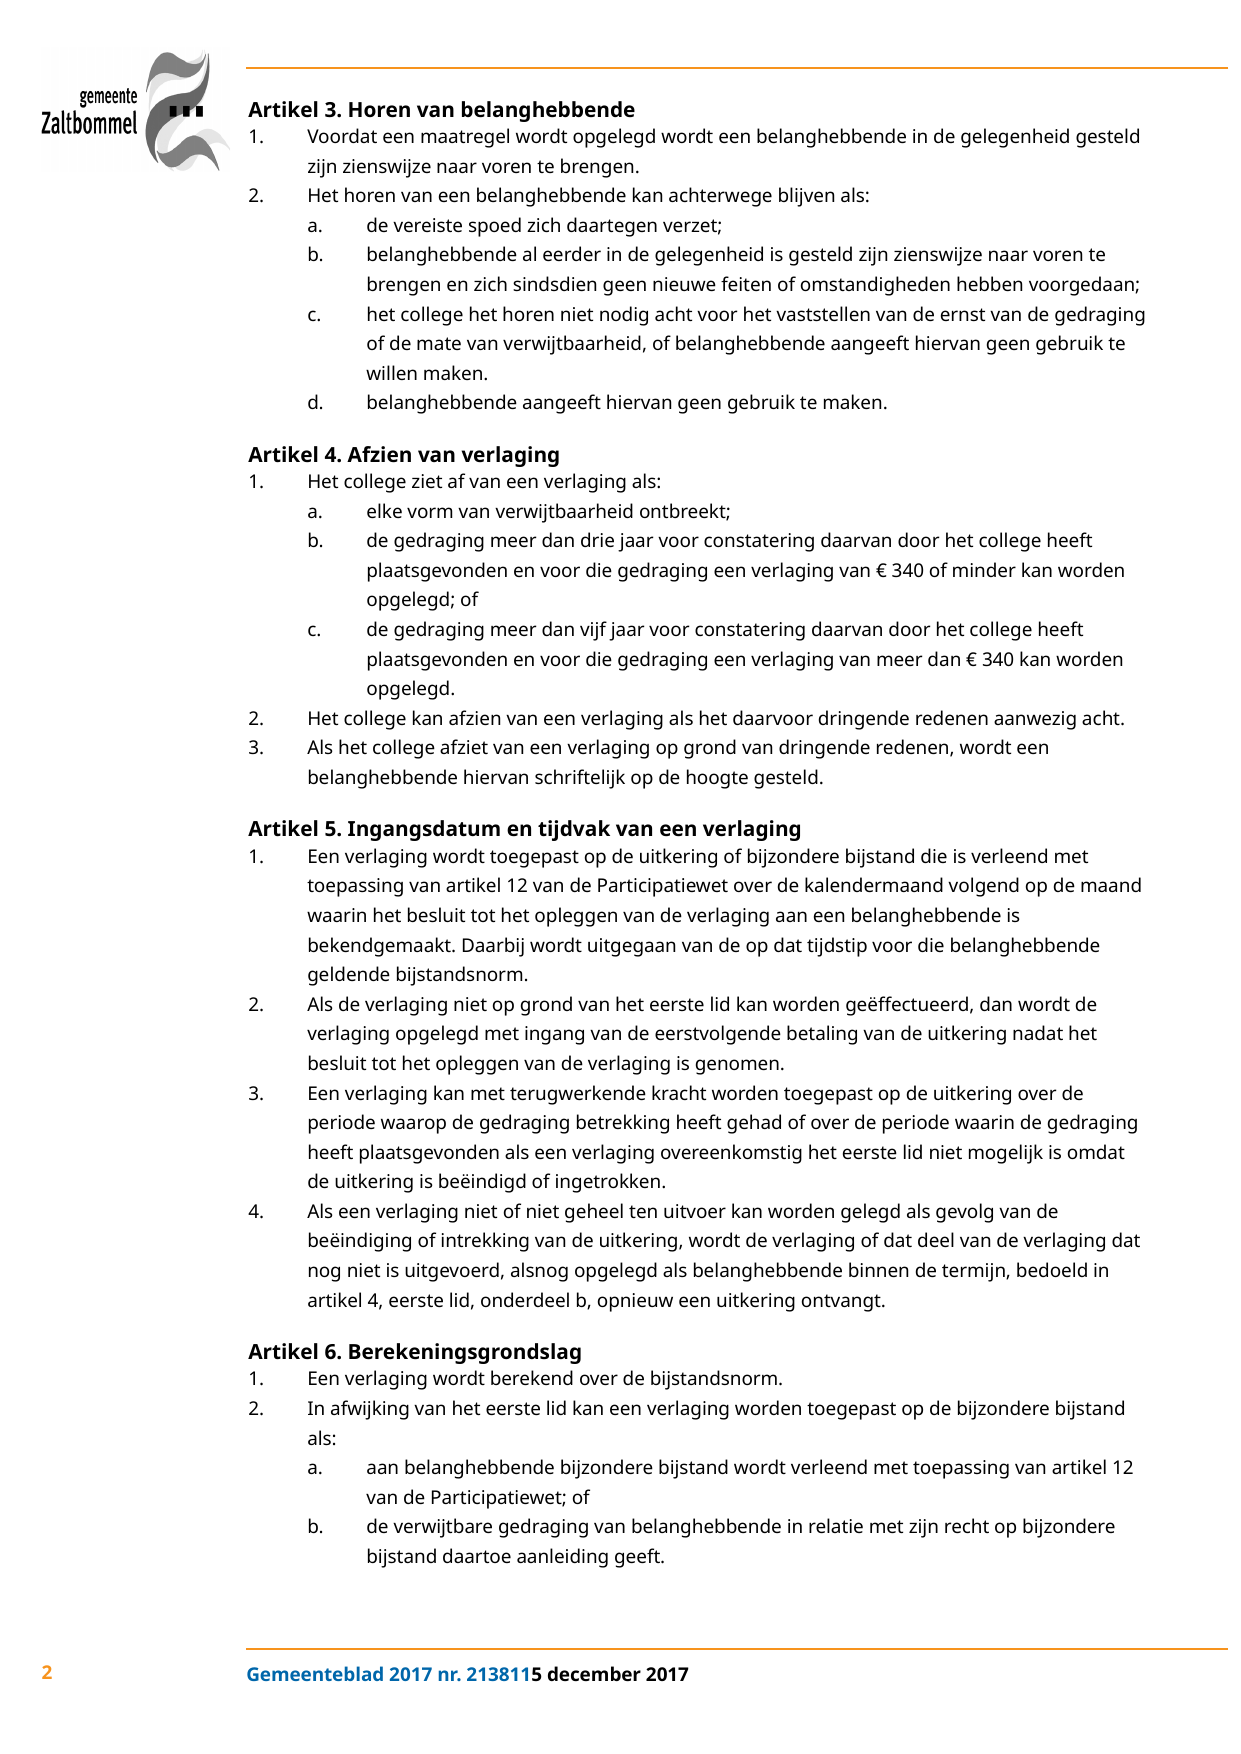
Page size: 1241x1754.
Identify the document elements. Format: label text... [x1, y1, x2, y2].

text Artikel 5. Ingangsdatum en tijdvak van een verlaging [248, 814, 1152, 843]
text Artikel 4. Afzien van verlaging [248, 440, 1152, 468]
list Voordat een maatregel wordt opgelegd wordt een belanghebbende in de gelegenheid gesteld zijn zienswijze naar voren te brengen. [248, 123, 1152, 178]
list In afwijking van het eerste lid kan een verlaging worden toegepast op de bijzondere bijstand als: [248, 1395, 1152, 1451]
list de verwijtbare gedraging van belanghebbende in relatie met zijn recht op bijzondere bijstand daartoe aanleiding geeft. [307, 1513, 1152, 1569]
list aan belanghebbende bijzondere bijstand wordt verleend met toepassing van artikel 12 van de Participatiewet; of [307, 1454, 1152, 1510]
list Het horen van een belanghebbende kan achterwege blijven als: [248, 182, 1152, 208]
list Een verlaging wordt toegepast op de uitkering of bijzondere bijstand die is verleend met toepassing van artikel 12 van de Participatiewet over de kalendermaand volgend op de maand waarin het besluit tot het opleggen van de verlaging aan een belanghebbende is bekendgemaakt. Daarbij wordt uitgegaan van de op dat tijdstip voor die belanghebbende geldende bijstandsnorm. [248, 843, 1152, 987]
list het college het horen niet nodig acht voor het vaststellen van de ernst van de gedraging of de mate van verwijtbaarheid, of belanghebbende aangeeft hiervan geen gebruik te willen maken. [307, 301, 1152, 386]
list Als het college afziet van een verlaging op grond van dringende redenen, wordt een belanghebbende hiervan schriftelijk op de hoogte gesteld. [248, 734, 1152, 790]
list Als de verlaging niet op grond van het eerste lid kan worden geëffectueerd, dan wordt de verlaging opgelegd met ingang van de eerstvolgende betaling van de uitkering nadat het besluit tot het opleggen van de verlaging is genomen. [248, 991, 1152, 1076]
list elke vorm van verwijtbaarheid ontbreekt; [307, 498, 1152, 524]
list Een verlaging kan met terugwerkende kracht worden toegepast op de uitkering over de periode waarop de gedraging betrekking heeft gehad of over de periode waarin de gedraging heeft plaatsgevonden als een verlaging overeenkomstig het eerste lid niet mogelijk is omdat de uitkering is beëindigd of ingetrokken. [248, 1080, 1152, 1194]
list Het college kan afzien van een verlaging als het daarvoor dringende redenen aanwezig acht. [248, 705, 1152, 731]
text Artikel 3. Horen van belanghebbende [248, 95, 1152, 123]
picture [41, 47, 231, 172]
text Artikel 6. Berekeningsgrondslag [248, 1337, 1152, 1366]
list de gedraging meer dan drie jaar voor constatering daarvan door het college heeft plaatsgevonden en voor die gedraging een verlaging van € 340 of minder kan worden opgelegd; of [307, 527, 1152, 612]
list Een verlaging wordt berekend over de bijstandsnorm. [248, 1366, 1152, 1391]
list Als een verlaging niet of niet geheel ten uitvoer kan worden gelegd als gevolg van de beëindiging of intrekking van de uitkering, wordt de verlaging of dat deel van de verlaging dat nog niet is uitgevoerd, alsnog opgelegd als belanghebbende binnen de termijn, bedoeld in artikel 4, eerste lid, onderdeel b, opnieuw een uitkering ontvangt. [248, 1198, 1152, 1312]
list de gedraging meer dan vijf jaar voor constatering daarvan door het college heeft plaatsgevonden en voor die gedraging een verlaging van meer dan € 340 kan worden opgelegd. [307, 616, 1152, 701]
list de vereiste spoed zich daartegen verzet; [307, 212, 1152, 238]
list belanghebbende al eerder in de gelegenheid is gesteld zijn zienswijze naar voren te brengen en zich sindsdien geen nieuwe feiten of omstandigheden hebben voorgedaan; [307, 242, 1152, 297]
list belanghebbende aangeeft hiervan geen gebruik te maken. [307, 389, 1152, 415]
list Het college ziet af van een verlaging als: [248, 468, 1152, 494]
